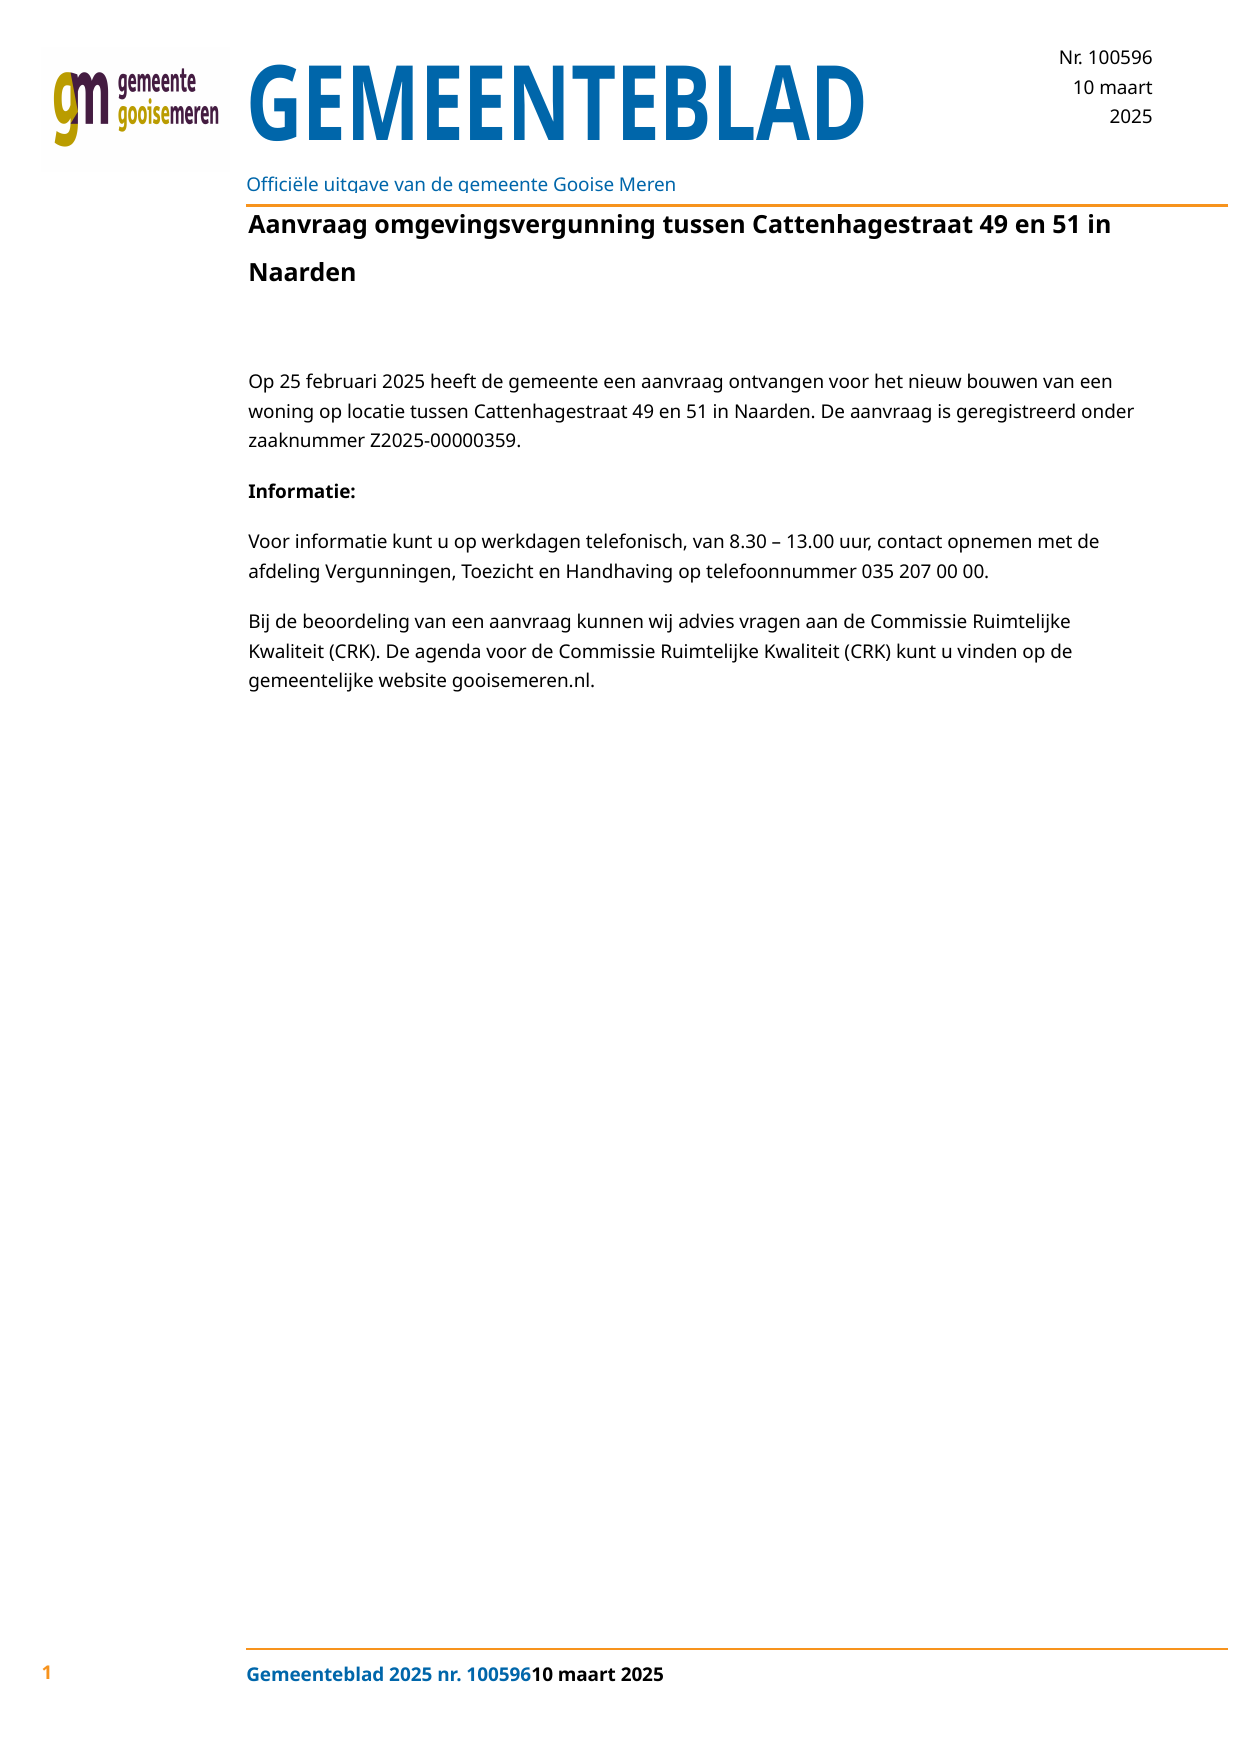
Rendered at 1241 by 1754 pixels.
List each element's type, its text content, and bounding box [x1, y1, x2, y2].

text Aanvraag omgevingsvergunning tussen Cattenhagestraat 49 en 51 in Naarden [248, 207, 1152, 288]
text Voor informatie kunt u op werkdagen telefonisch, van 8.30 – 13.00 uur, contact opnemen met de afdeling Vergunningen, Toezicht en Handhaving op telefoonnummer 035 207 00 00. [248, 528, 1152, 584]
text Bij de beoordeling van een aanvraag kunnen wij advies vragen aan de Commissie Ruimtelijke Kwaliteit (CRK). De agenda voor de Commissie Ruimtelijke Kwaliteit (CRK) kunt u vinden op de gemeentelijke website gooisemeren.nl. [248, 608, 1152, 693]
picture [41, 47, 231, 172]
text Informatie: [248, 478, 1152, 504]
text Op 25 februari 2025 heeft de gemeente een aanvraag ontvangen voor het nieuw bouwen van een woning op locatie tussen Cattenhagestraat 49 en 51 in Naarden. De aanvraag is geregistreerd onder zaaknummer Z2025-00000359. [248, 368, 1152, 453]
